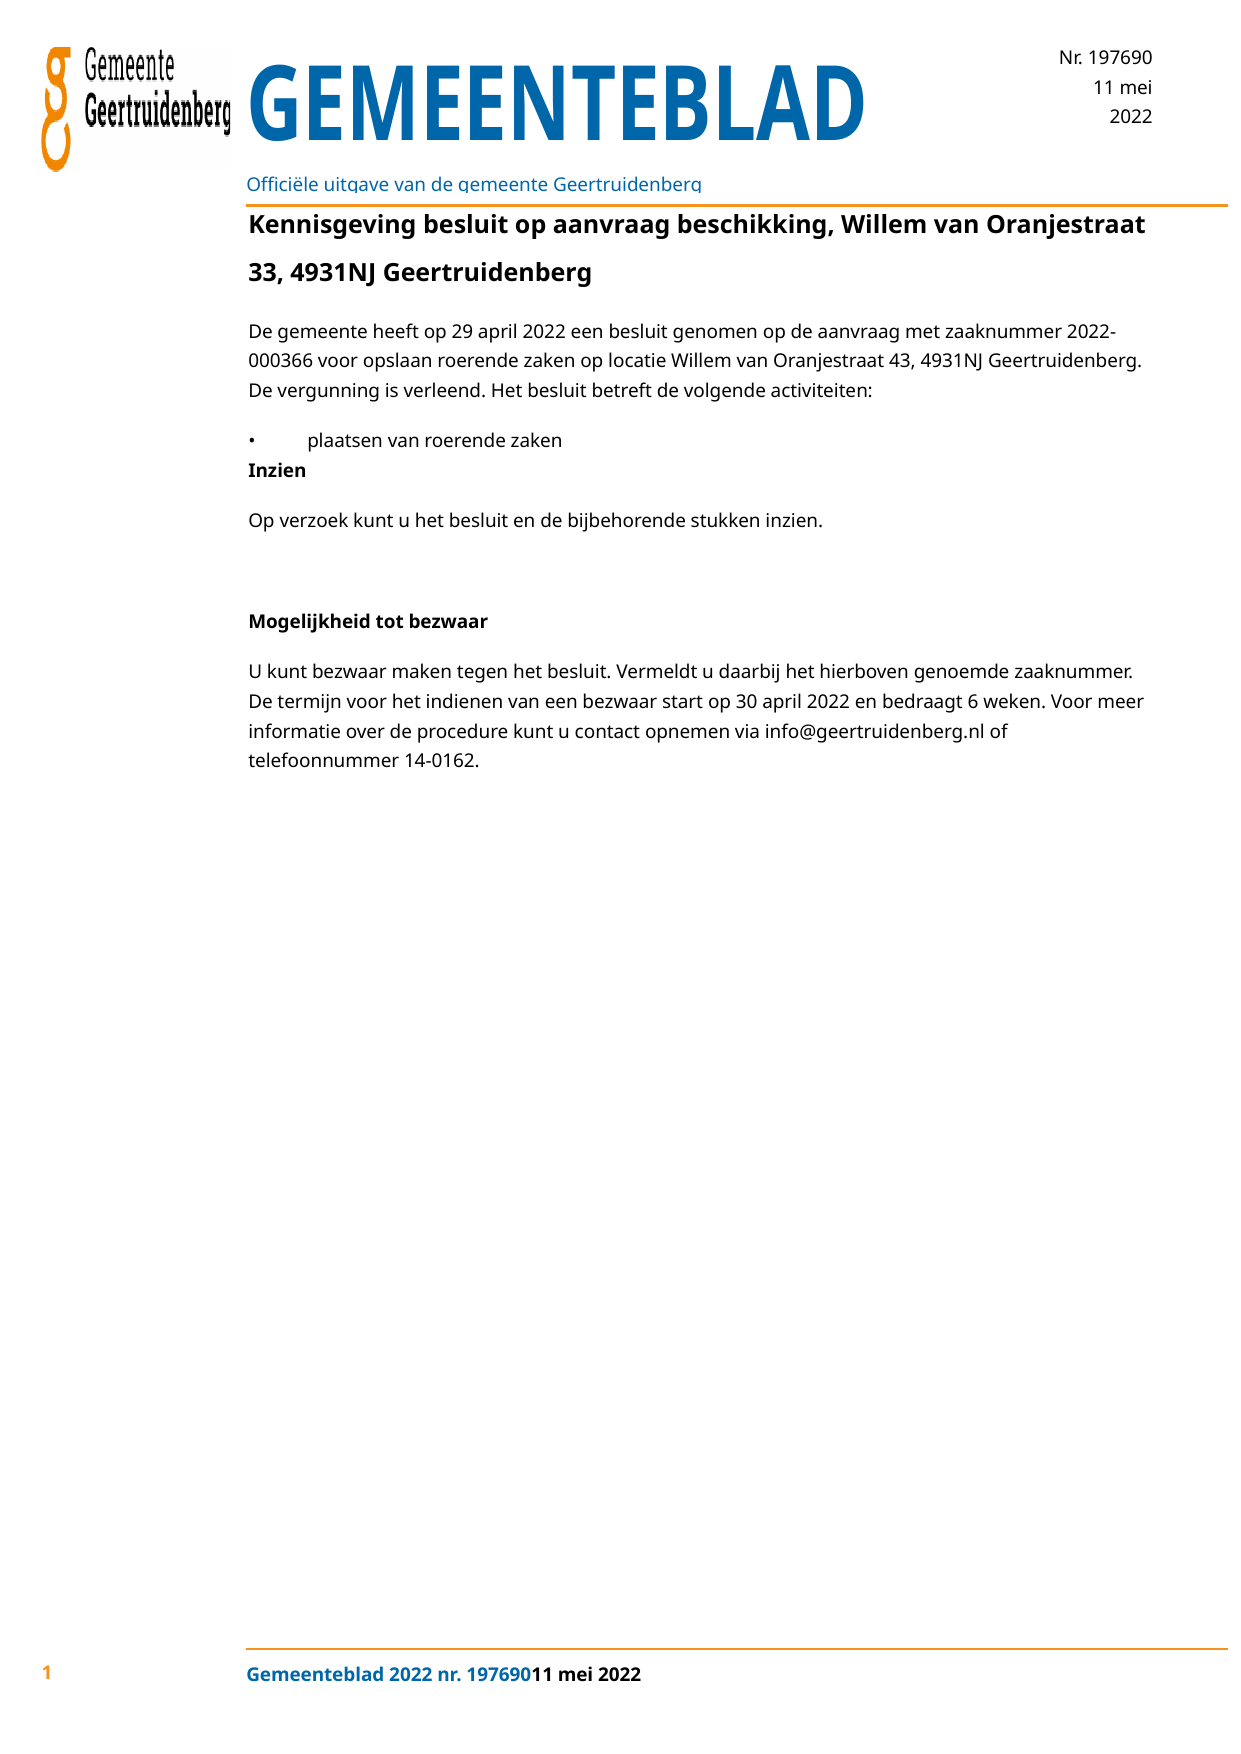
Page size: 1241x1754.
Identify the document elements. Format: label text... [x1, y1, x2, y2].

text Mogelijkheid tot bezwaar [248, 608, 1152, 634]
picture [41, 47, 231, 172]
text Inzien [248, 457, 1152, 483]
text De gemeente heeft op 29 april 2022 een besluit genomen op de aanvraag met zaaknummer 2022-000366 voor opslaan roerende zaken op locatie Willem van Oranjestraat 43, 4931NJ Geertruidenberg. De vergunning is verleend. Het besluit betreft de volgende activiteiten: [248, 318, 1152, 403]
list plaatsen van roerende zaken [248, 427, 1152, 453]
text Op verzoek kunt u het besluit en de bijbehorende stukken inzien. [248, 507, 1152, 533]
text U kunt bezwaar maken tegen het besluit. Vermeldt u daarbij het hierboven genoemde zaaknummer. De termijn voor het indienen van een bezwaar start op 30 april 2022 en bedraagt 6 weken. Voor meer informatie over de procedure kunt u contact opnemen via info@geertruidenberg.nl of telefoonnummer 14-0162. [248, 659, 1152, 773]
text Kennisgeving besluit op aanvraag beschikking, Willem van Oranjestraat 33, 4931NJ Geertruidenberg [248, 207, 1152, 288]
